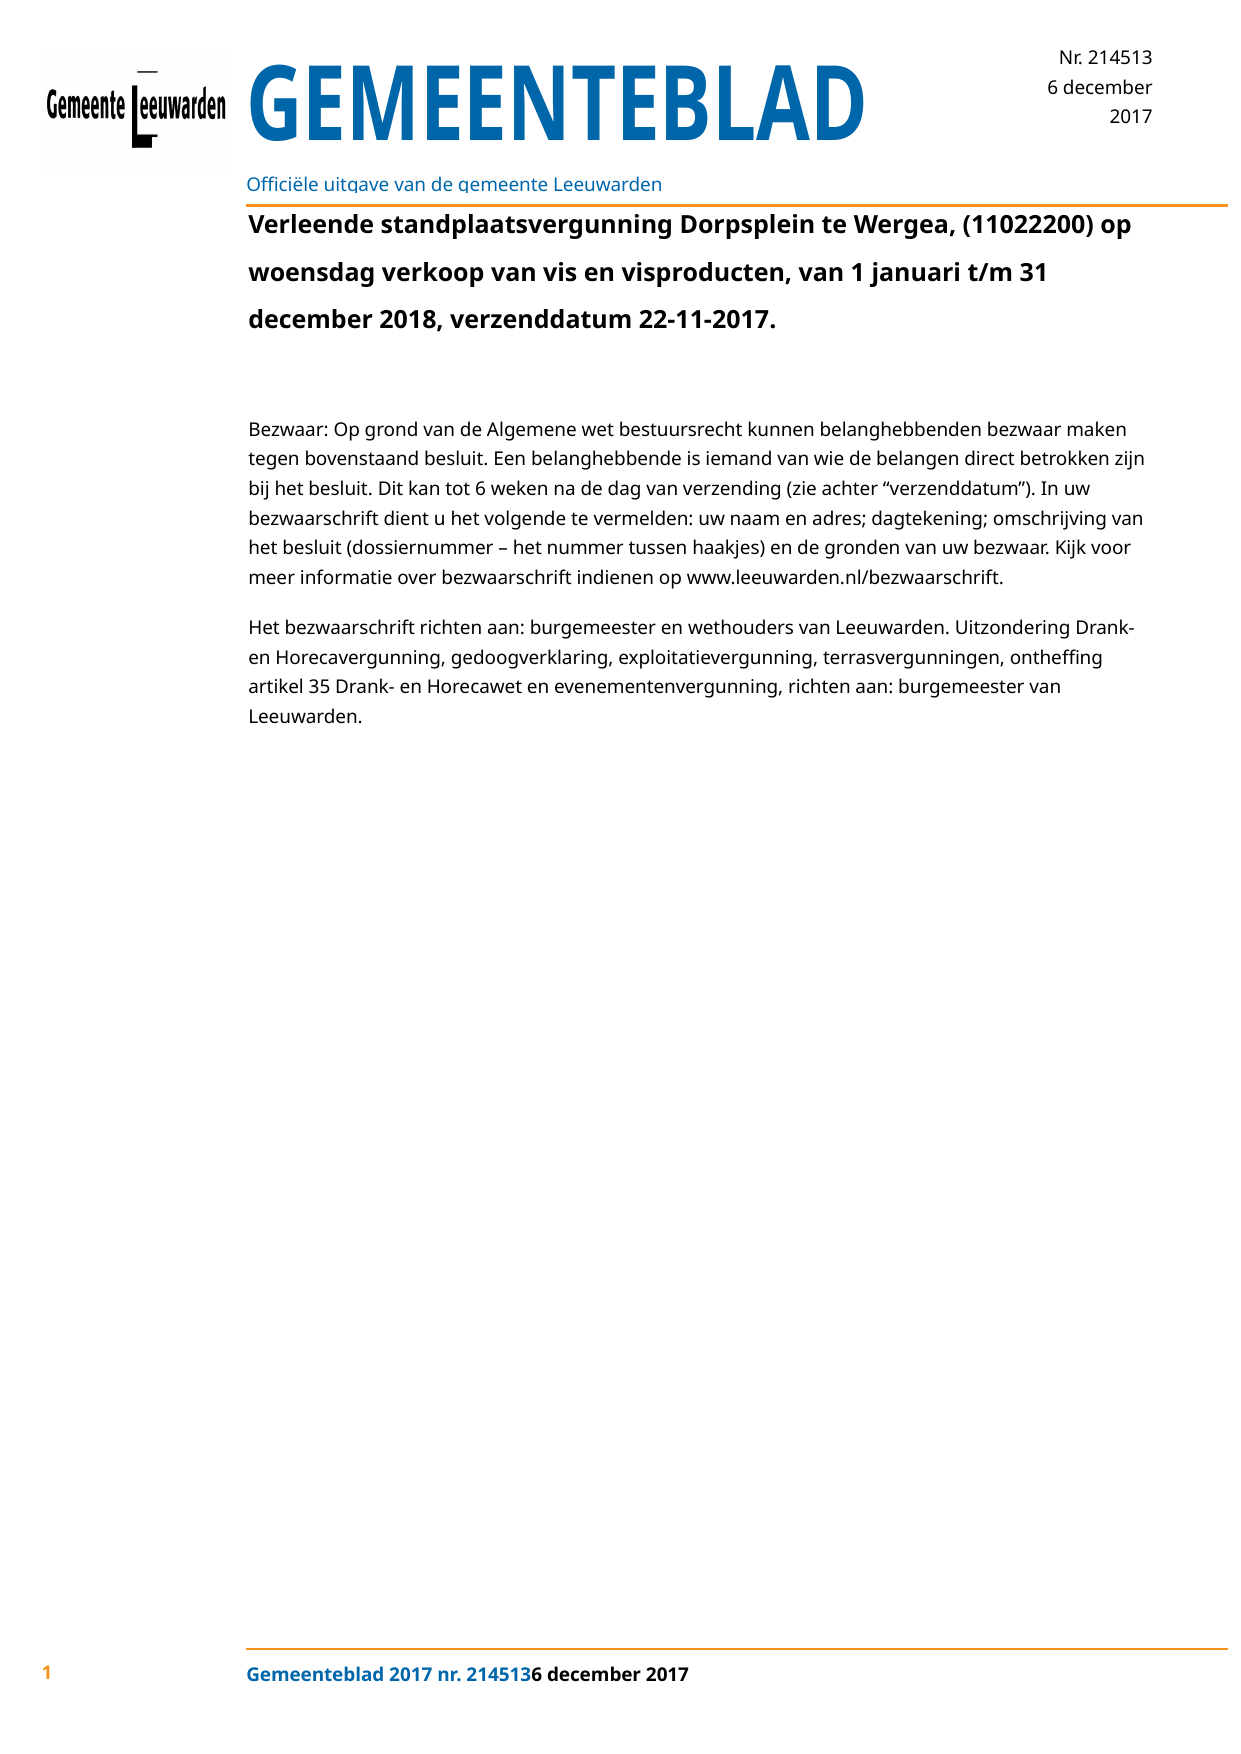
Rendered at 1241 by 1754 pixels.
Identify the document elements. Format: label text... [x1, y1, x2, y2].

text Bezwaar: Op grond van de Algemene wet bestuursrecht kunnen belanghebbenden bezwaar maken tegen bovenstaand besluit. Een belanghebbende is iemand van wie de belangen direct betrokken zijn bij het besluit. Dit kan tot 6 weken na de dag van verzending (zie achter “verzenddatum”). In uw bezwaarschrift dient u het volgende te vermelden: uw naam en adres; dagtekening; omschrijving van het besluit (dossiernummer – het nummer tussen haakjes) en de gronden van uw bezwaar. Kijk voor meer informatie over bezwaarschrift indienen op www.leeuwarden.nl/bezwaarschrift. [248, 416, 1152, 589]
text Het bezwaarschrift richten aan: burgemeester en wethouders van Leeuwarden. Uitzondering Drank- en Horecavergunning, gedoogverklaring, exploitatievergunning, terrasvergunningen, ontheffing artikel 35 Drank- en Horecawet en evenementenvergunning, richten aan: burgemeester van Leeuwarden. [248, 614, 1152, 729]
picture [41, 47, 231, 172]
text Verleende standplaatsvergunning Dorpsplein te Wergea, (11022200) op woensdag verkoop van vis en visproducten, van 1 januari t/m 31 december 2018, verzenddatum 22-11-2017. [248, 207, 1152, 336]
